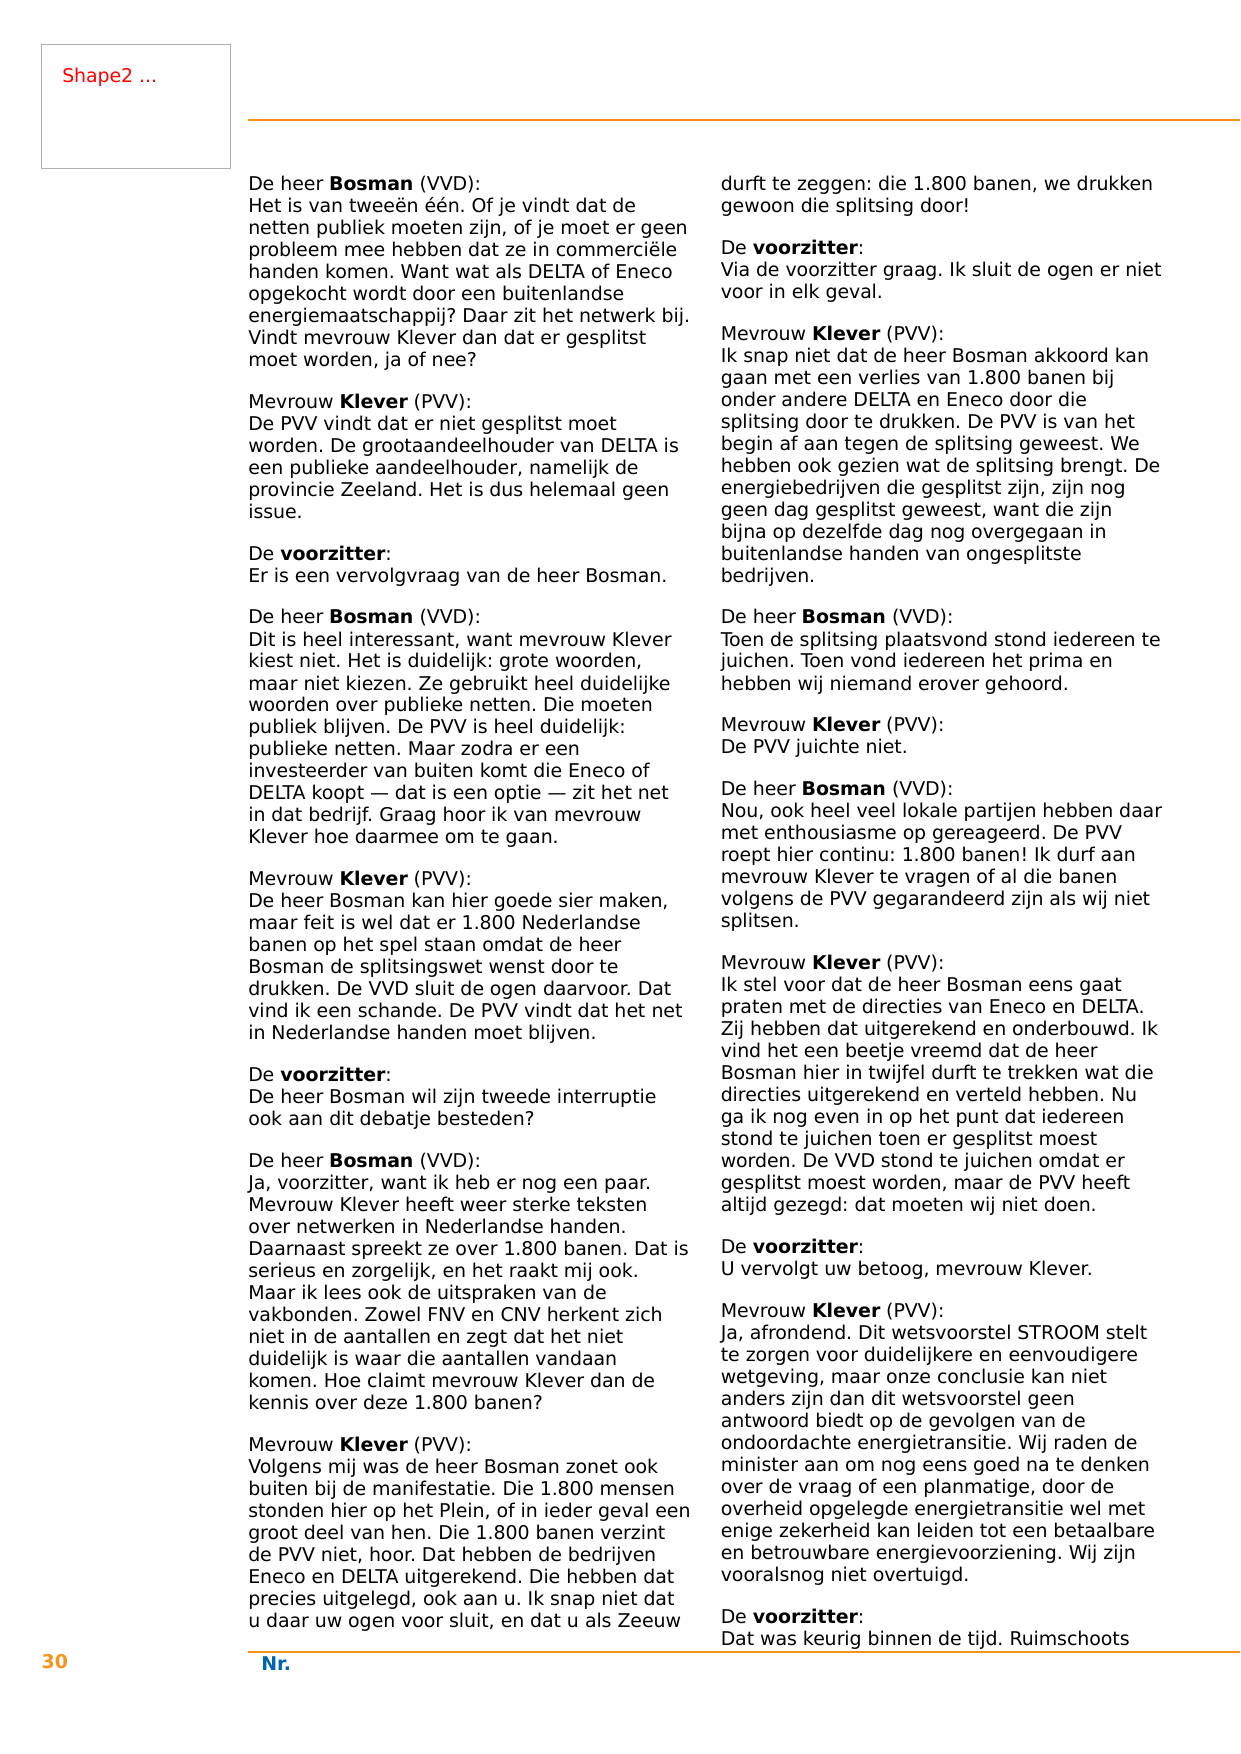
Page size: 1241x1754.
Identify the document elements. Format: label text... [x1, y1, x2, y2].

text De heer Bosman (VVD): [721, 778, 1163, 800]
text De heer Bosman (VVD): [248, 606, 691, 628]
text De heer Bosman kan hier goede sier maken, maar feit is wel dat er 1.800 Nederlandse banen op het spel staan omdat de heer Bosman de splitsingswet wenst door te drukken. De VVD sluit de ogen daarvoor. Dat vind ik een schande. De PVV vindt dat het net in Nederlandse handen moet blijven. [248, 890, 691, 1044]
text De heer Bosman (VVD): [248, 1150, 691, 1172]
text De voorzitter: [721, 237, 1163, 259]
text Dit is heel interessant, want mevrouw Klever kiest niet. Het is duidelijk: grote woorden, maar niet kiezen. Ze gebruikt heel duidelijke woorden over publieke netten. Die moeten publiek blijven. De PVV is heel duidelijk: publieke netten. Maar zodra er een investeerder van buiten komt die Eneco of DELTA koopt — dat is een optie — zit het net in dat bedrijf. Graag hoor ik van mevrouw Klever hoe daarmee om te gaan. [248, 628, 691, 848]
text Volgens mij was de heer Bosman zonet ook buiten bij de manifestatie. Die 1.800 mensen stonden hier op het Plein, of in ieder geval een groot deel van hen. Die 1.800 banen verzint de PVV niet, hoor. Dat hebben de bedrijven Eneco en DELTA uitgerekend. Die hebben dat precies uitgelegd, ook aan u. Ik snap niet dat u daar uw ogen voor sluit, en dat u als Zeeuw [248, 1456, 691, 1632]
text Dat was keurig binnen de tijd. Ruimschoots [721, 1628, 1163, 1649]
text Mevrouw Klever (PVV): [721, 323, 1163, 345]
text De voorzitter: [248, 542, 691, 564]
text Er is een vervolgvraag van de heer Bosman. [248, 564, 691, 586]
text De voorzitter: [721, 1606, 1163, 1628]
text De PVV juichte niet. [721, 736, 1163, 758]
text Ja, voorzitter, want ik heb er nog een paar. Mevrouw Klever heeft weer sterke teksten over netwerken in Nederlandse handen. Daarnaast spreekt ze over 1.800 banen. Dat is serieus en zorgelijk, en het raakt mij ook. Maar ik lees ook de uitspraken van de vakbonden. Zowel FNV en CNV herkent zich niet in de aantallen en zegt dat het niet duidelijk is waar die aantallen vandaan komen. Hoe claimt mevrouw Klever dan de kennis over deze 1.800 banen? [248, 1172, 691, 1414]
text De PVV vindt dat er niet gesplitst moet worden. De grootaandeelhouder van DELTA is een publieke aandeelhouder, namelijk de provincie Zeeland. Het is dus helemaal geen issue. [248, 413, 691, 522]
text durft te zeggen: die 1.800 banen, we drukken gewoon die splitsing door! [721, 173, 1163, 217]
text De heer Bosman (VVD): [248, 173, 691, 195]
text Mevrouw Klever (PVV): [721, 714, 1163, 736]
text De heer Bosman (VVD): [721, 606, 1163, 628]
text U vervolgt uw betoog, mevrouw Klever. [721, 1258, 1163, 1280]
text Toen de splitsing plaatsvond stond iedereen te juichen. Toen vond iedereen het prima en hebben wij niemand erover gehoord. [721, 628, 1163, 694]
text De heer Bosman wil zijn tweede interruptie ook aan dit debatje besteden? [248, 1086, 691, 1130]
text De voorzitter: [248, 1064, 691, 1086]
text Ik stel voor dat de heer Bosman eens gaat praten met de directies van Eneco en DELTA. Zij hebben dat uitgerekend en onderbouwd. Ik vind het een beetje vreemd dat de heer Bosman hier in twijfel durft te trekken wat die directies uitgerekend en verteld hebben. Nu ga ik nog even in op het punt dat iedereen stond te juichen toen er gesplitst moest worden. De VVD stond te juichen omdat er gesplitst moest worden, maar de PVV heeft altijd gezegd: dat moeten wij niet doen. [721, 974, 1163, 1216]
text Via de voorzitter graag. Ik sluit de ogen er niet voor in elk geval. [721, 259, 1163, 303]
text Ik snap niet dat de heer Bosman akkoord kan gaan met een verlies van 1.800 banen bij onder andere DELTA en Eneco door die splitsing door te drukken. De PVV is van het begin af aan tegen de splitsing geweest. We hebben ook gezien wat de splitsing brengt. De energiebedrijven die gesplitst zijn, zijn nog geen dag gesplitst geweest, want die zijn bijna op dezelfde dag nog overgegaan in buitenlandse handen van ongesplitste bedrijven. [721, 345, 1163, 586]
text Nou, ook heel veel lokale partijen hebben daar met enthousiasme op gereageerd. De PVV roept hier continu: 1.800 banen! Ik durf aan mevrouw Klever te vragen of al die banen volgens de PVV gegarandeerd zijn als wij niet splitsen. [721, 800, 1163, 932]
text Mevrouw Klever (PVV): [248, 1434, 691, 1456]
text De voorzitter: [721, 1236, 1163, 1258]
text Mevrouw Klever (PVV): [721, 1300, 1163, 1322]
text Ja, afrondend. Dit wetsvoorstel STROOM stelt te zorgen voor duidelijkere en eenvoudigere wetgeving, maar onze conclusie kan niet anders zijn dan dit wetsvoorstel geen antwoord biedt op de gevolgen van de ondoordachte energietransitie. Wij raden de minister aan om nog eens goed na te denken over de vraag of een planmatige, door de overheid opgelegde energietransitie wel met enige zekerheid kan leiden tot een betaalbare en betrouwbare energievoorziening. Wij zijn vooralsnog niet overtuigd. [721, 1322, 1163, 1586]
text Mevrouw Klever (PVV): [248, 868, 691, 890]
text Mevrouw Klever (PVV): [721, 952, 1163, 974]
text Het is van tweeën één. Of je vindt dat de netten publiek moeten zijn, of je moet er geen probleem mee hebben dat ze in commerciële handen komen. Want wat als DELTA of Eneco opgekocht wordt door een buitenlandse energiemaatschappij? Daar zit het netwerk bij. Vindt mevrouw Klever dan dat er gesplitst moet worden, ja of nee? [248, 195, 691, 371]
text Mevrouw Klever (PVV): [248, 391, 691, 413]
